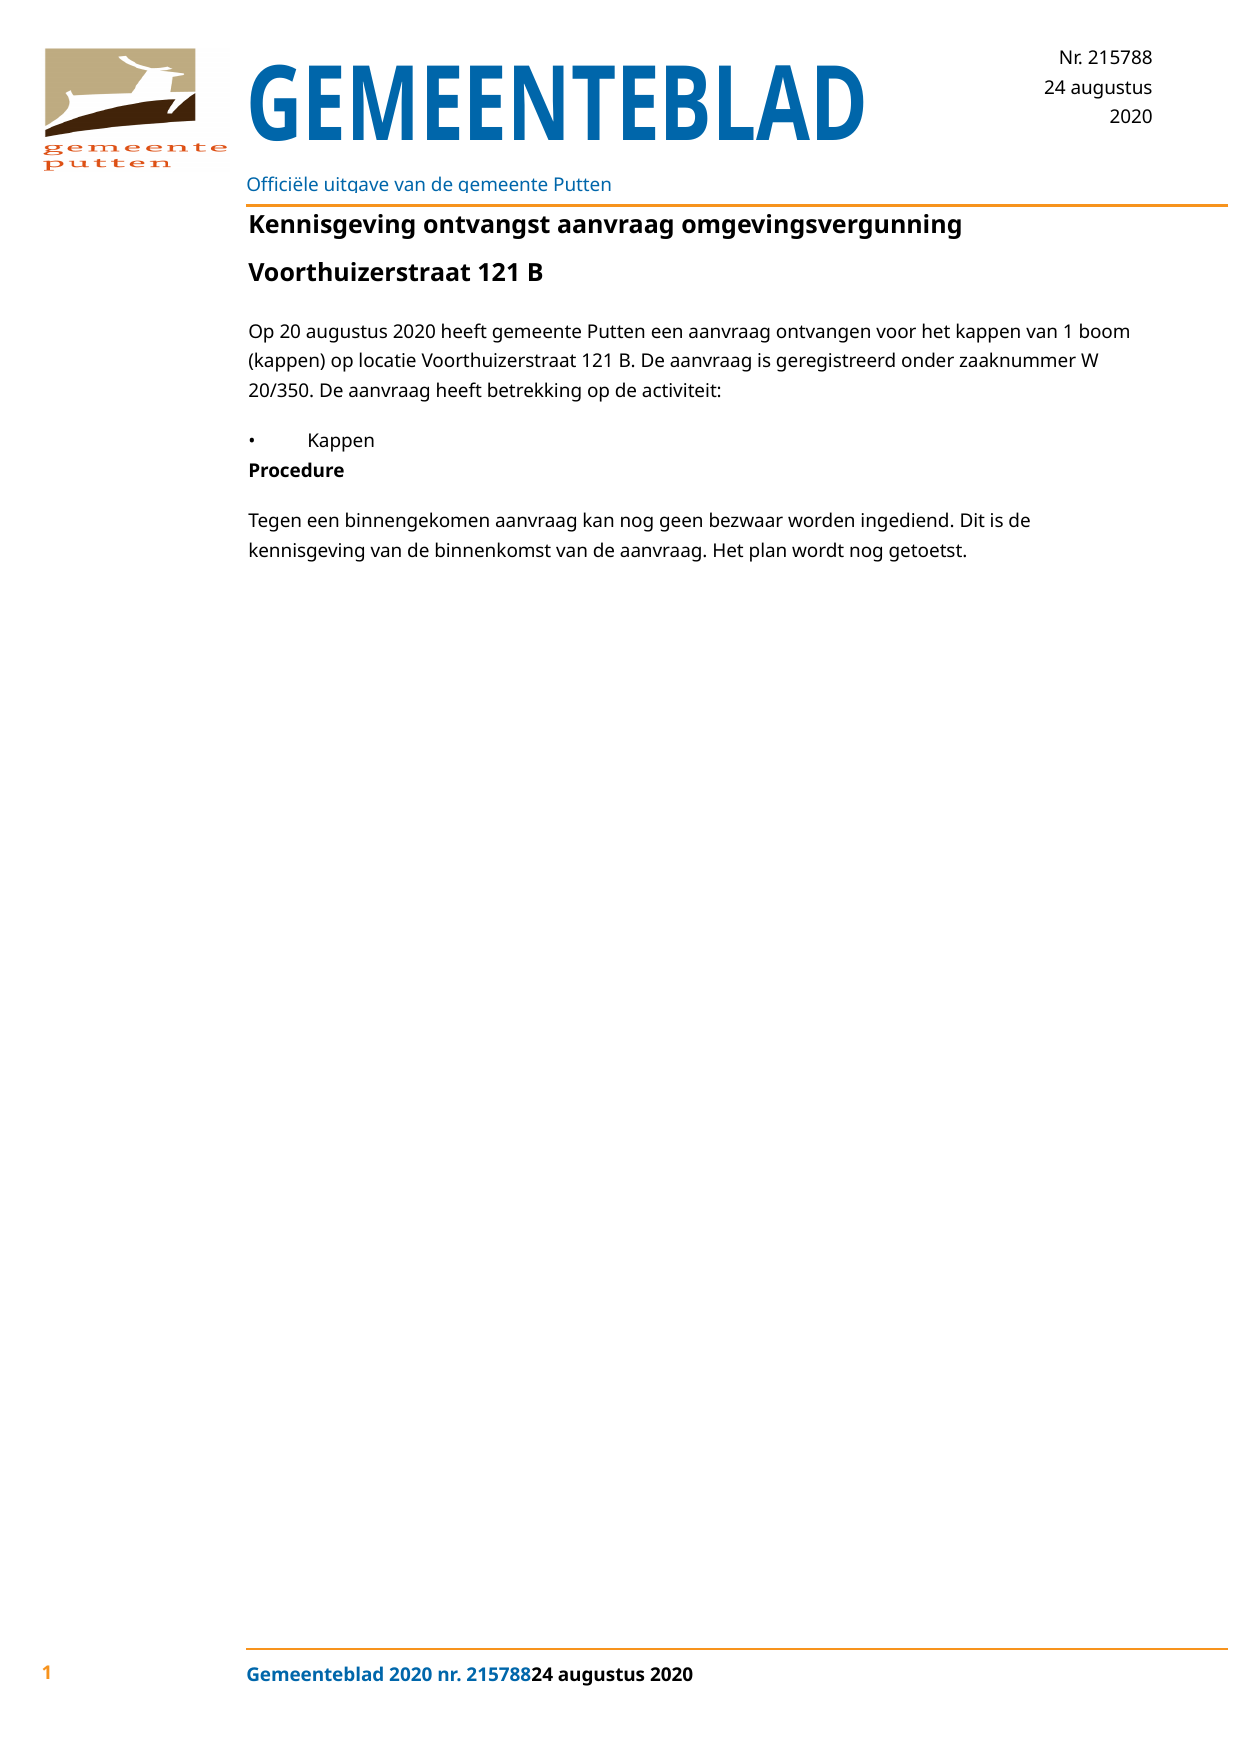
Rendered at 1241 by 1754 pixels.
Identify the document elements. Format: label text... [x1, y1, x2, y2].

text Op 20 augustus 2020 heeft gemeente Putten een aanvraag ontvangen voor het kappen van 1 boom (kappen) op locatie Voorthuizerstraat 121 B. De aanvraag is geregistreerd onder zaaknummer W 20/350. De aanvraag heeft betrekking op de activiteit: [248, 318, 1152, 403]
text Tegen een binnengekomen aanvraag kan nog geen bezwaar worden ingediend. Dit is de kennisgeving van de binnenkomst van de aanvraag. Het plan wordt nog getoetst. [248, 507, 1152, 563]
text Kennisgeving ontvangst aanvraag omgevingsvergunning Voorthuizerstraat 121 B [248, 207, 1152, 288]
text Procedure [248, 457, 1152, 483]
picture [41, 47, 231, 172]
list Kappen [248, 427, 1152, 453]
